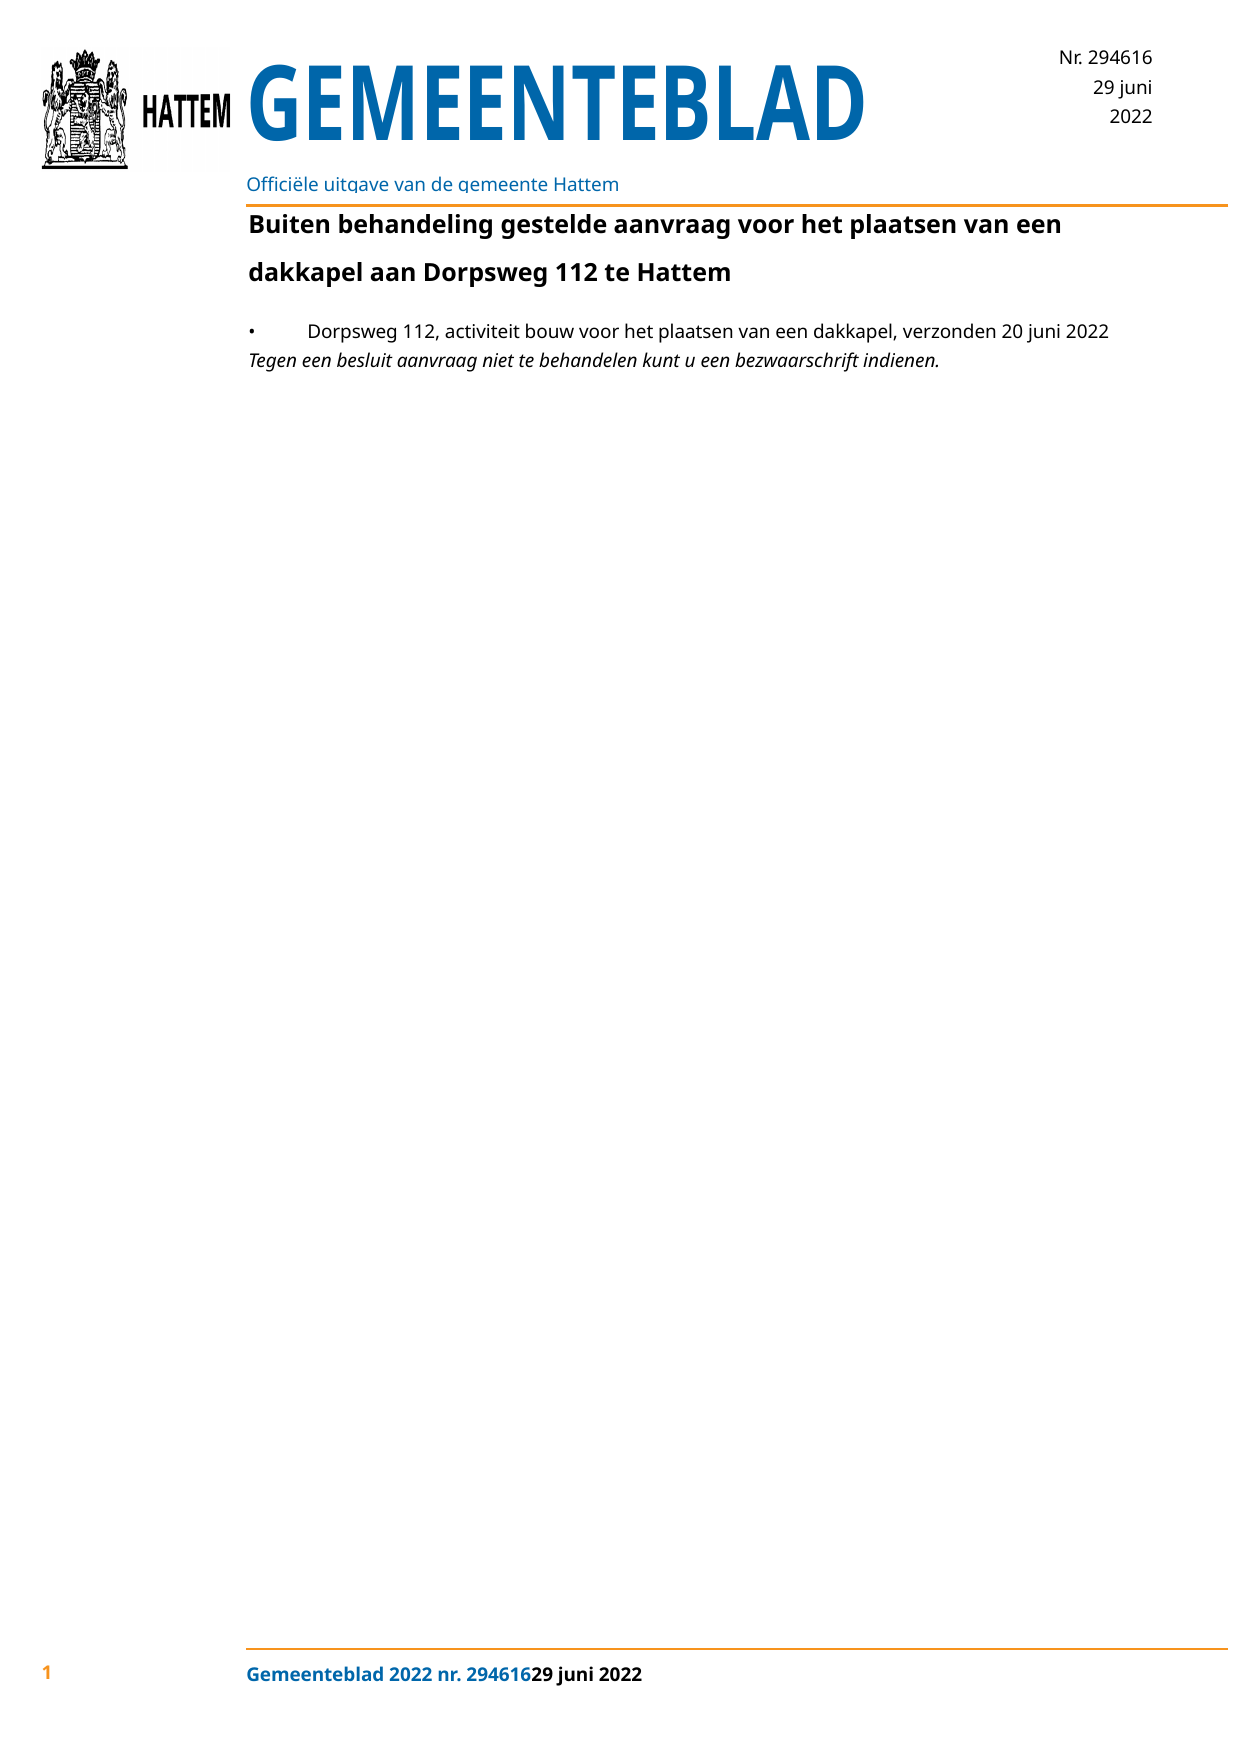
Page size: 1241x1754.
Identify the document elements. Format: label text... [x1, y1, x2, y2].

text Tegen een besluit aanvraag niet te behandelen kunt u een bezwaarschrift indienen. [248, 347, 1152, 373]
picture [41, 47, 231, 172]
list Dorpsweg 112, activiteit bouw voor het plaatsen van een dakkapel, verzonden 20 juni 2022 [248, 318, 1152, 344]
text Buiten behandeling gestelde aanvraag voor het plaatsen van een dakkapel aan Dorpsweg 112 te Hattem [248, 207, 1152, 288]
